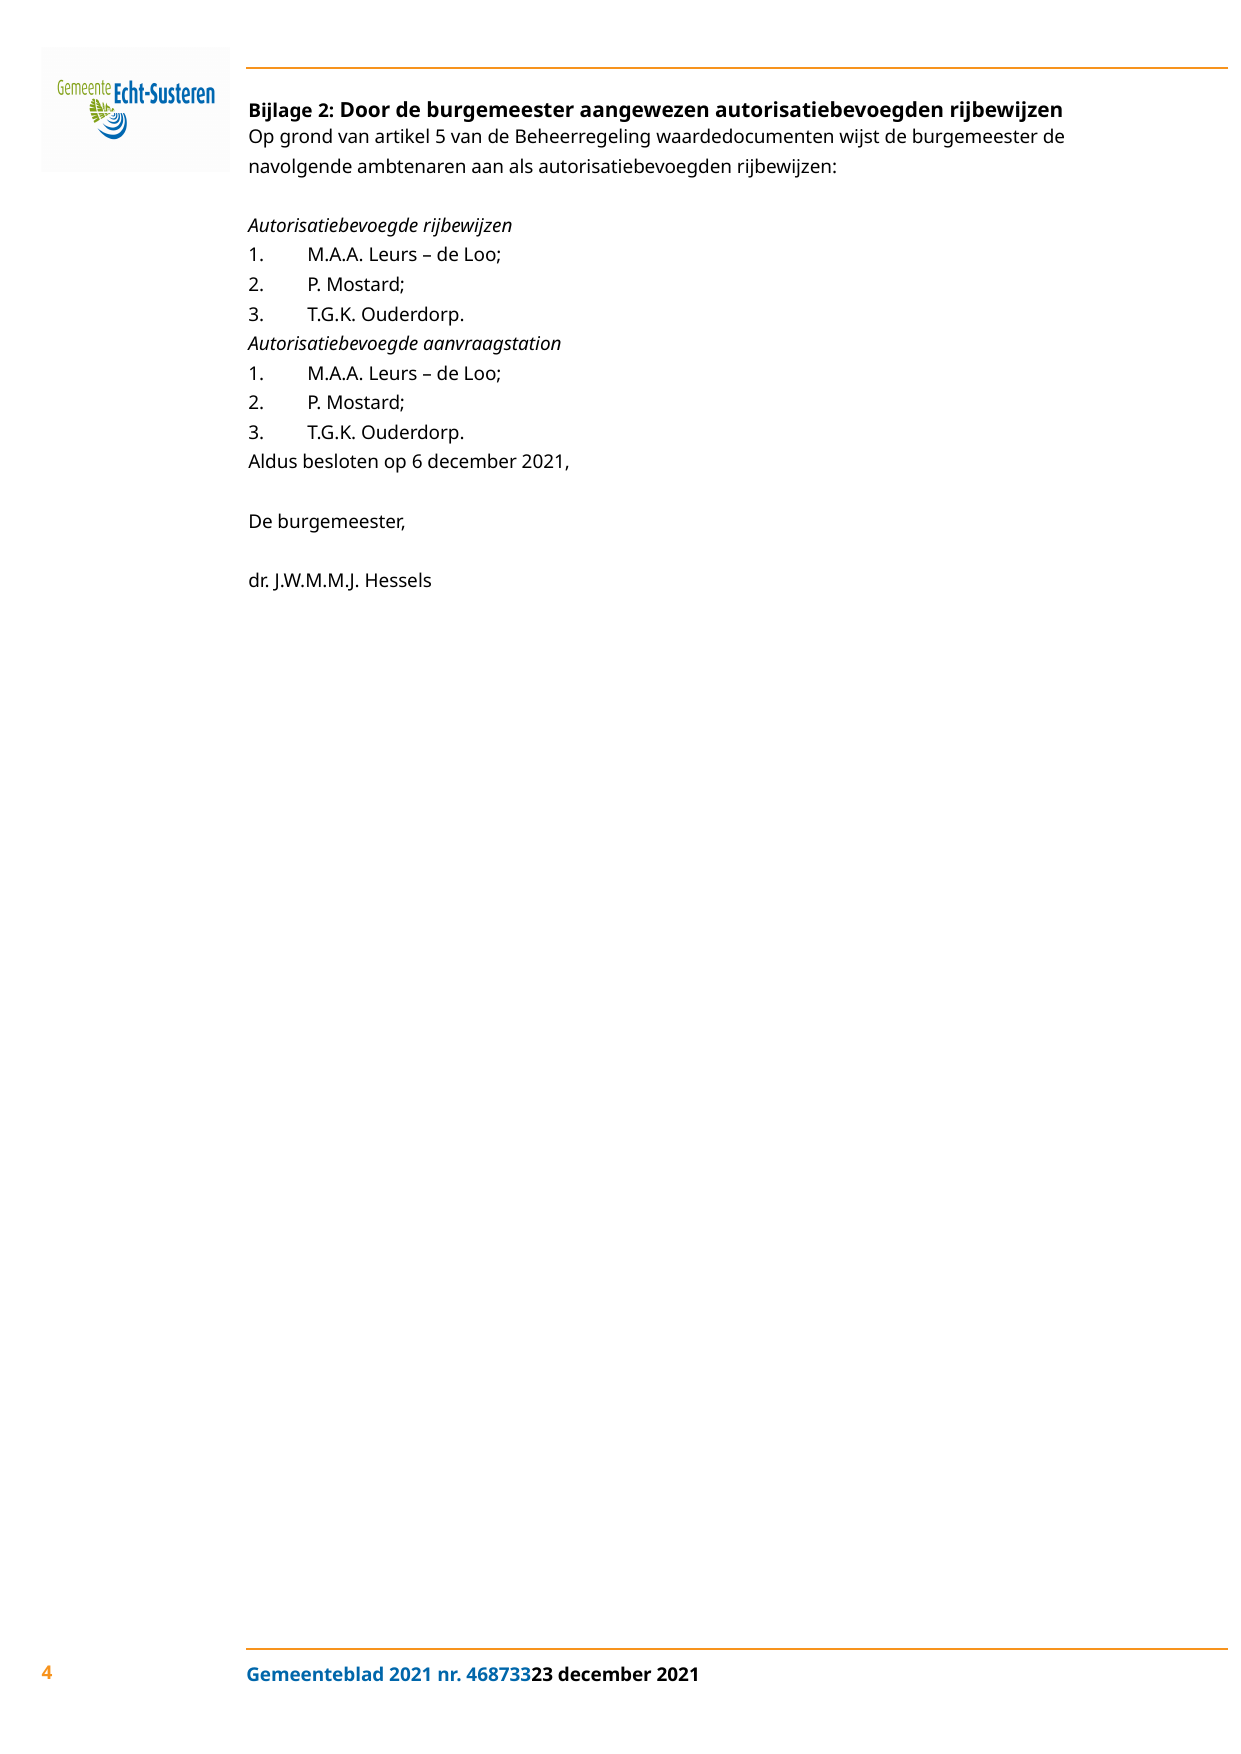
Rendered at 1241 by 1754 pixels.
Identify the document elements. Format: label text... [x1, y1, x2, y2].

text De burgemeester, [248, 508, 1152, 534]
list P. Mostard; [248, 389, 1152, 415]
text Op grond van artikel 5 van de Beheerregeling waardedocumenten wijst de burgemeester de navolgende ambtenaren aan als autorisatiebevoegden rijbewijzen: [248, 123, 1152, 179]
text Autorisatiebevoegde aanvraagstation [248, 330, 1152, 356]
text Autorisatiebevoegde rijbewijzen [248, 212, 1152, 238]
text dr. J.W.M.M.J. Hessels [248, 567, 1152, 593]
list T.G.K. Ouderdorp. [248, 301, 1152, 327]
list M.A.A. Leurs – de Loo; [248, 242, 1152, 267]
text Bijlage 2: Door de burgemeester aangewezen autorisatiebevoegden rijbewijzen [248, 95, 1152, 123]
list P. Mostard; [248, 271, 1152, 297]
picture [41, 47, 231, 172]
list T.G.K. Ouderdorp. [248, 419, 1152, 445]
list M.A.A. Leurs – de Loo; [248, 360, 1152, 386]
text Aldus besloten op 6 december 2021, [248, 449, 1152, 474]
